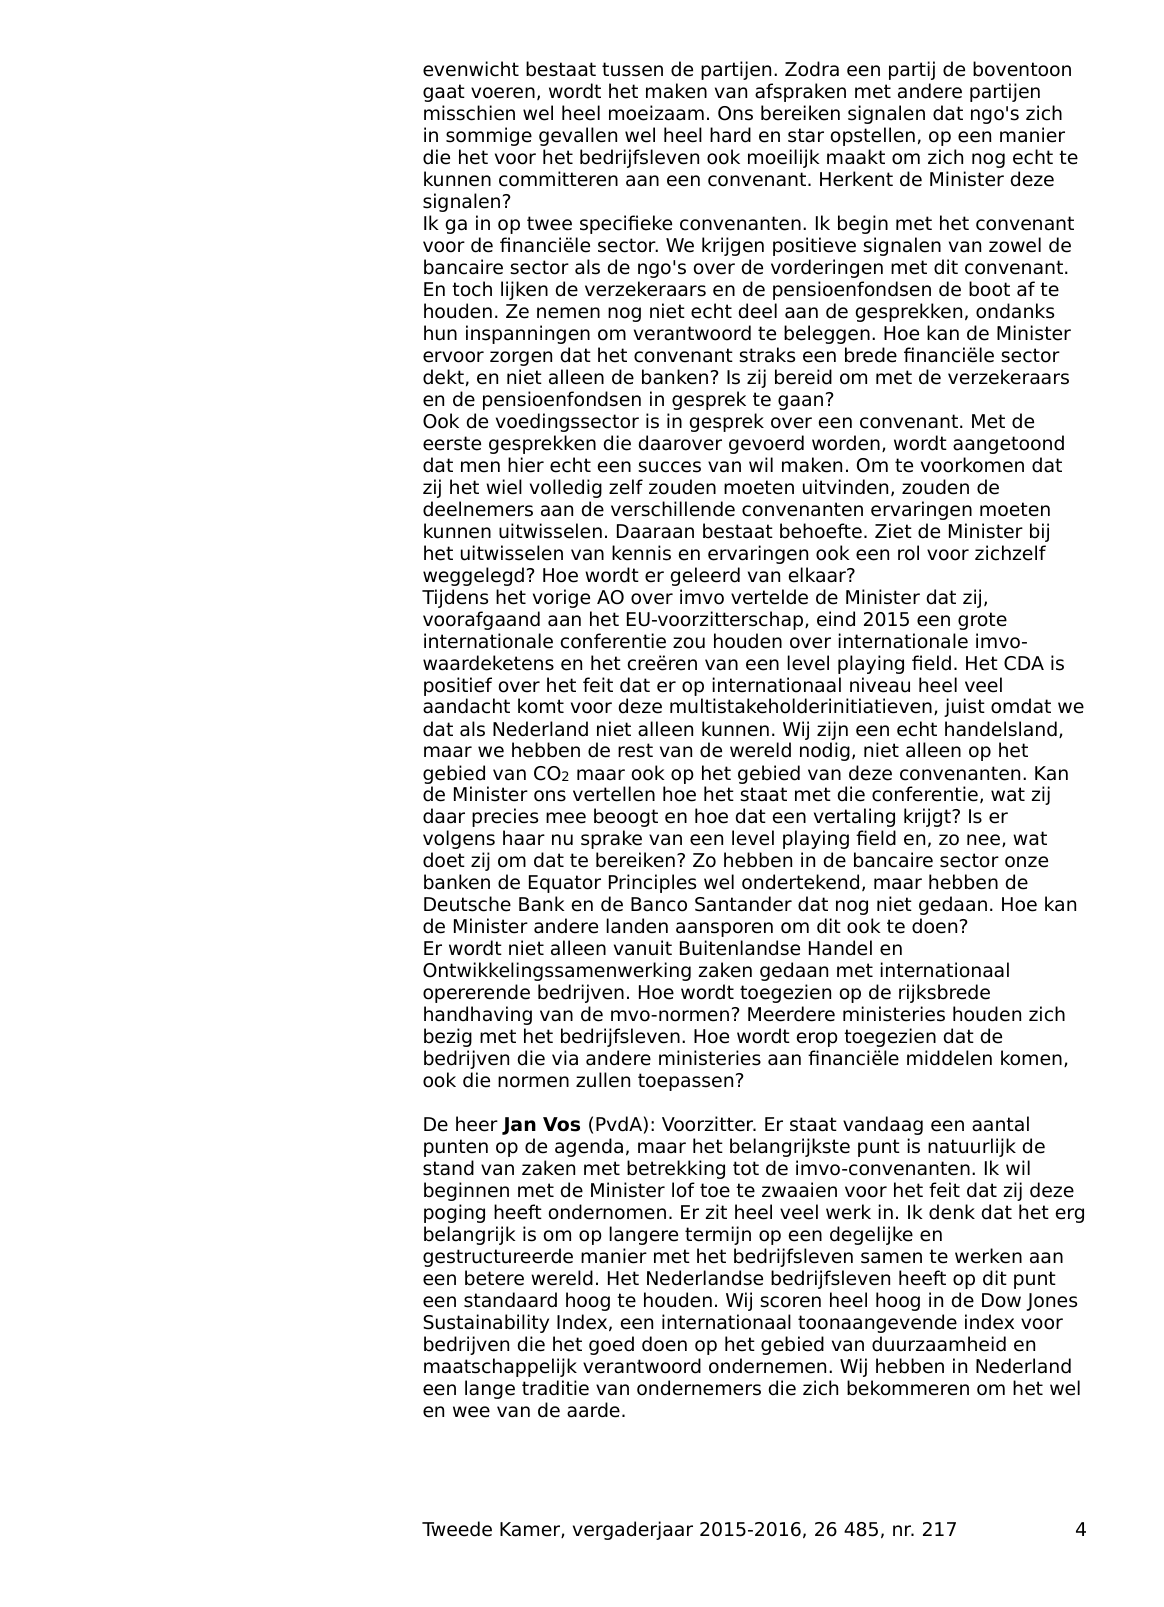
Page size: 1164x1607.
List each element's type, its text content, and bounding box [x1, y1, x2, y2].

text Ik ga in op twee specifieke convenanten. Ik begin met het convenant voor de financiële sector. We krijgen positieve signalen van zowel de bancaire sector als de ngo's over de vorderingen met dit convenant. En toch lijken de verzekeraars en de pensioenfondsen de boot af te houden. Ze nemen nog niet echt deel aan de gesprekken, ondanks hun inspanningen om verantwoord te beleggen. Hoe kan de Minister ervoor zorgen dat het convenant straks een brede financiële sector dekt, en niet alleen de banken? Is zij bereid om met de verzekeraars en de pensioenfondsen in gesprek te gaan? [422, 213, 1087, 411]
text De heer Jan Vos (PvdA): Voorzitter. Er staat vandaag een aantal punten op de agenda, maar het belangrijkste punt is natuurlijk de stand van zaken met betrekking tot de imvo-convenanten. Ik wil beginnen met de Minister lof toe te zwaaien voor het feit dat zij deze poging heeft ondernomen. Er zit heel veel werk in. Ik denk dat het erg belangrijk is om op langere termijn op een degelijke en gestructureerde manier met het bedrijfsleven samen te werken aan een betere wereld. Het Nederlandse bedrijfsleven heeft op dit punt een standaard hoog te houden. Wij scoren heel hoog in de Dow Jones Sustainability Index, een internationaal toonaangevende index voor bedrijven die het goed doen op het gebied van duurzaamheid en maatschappelijk verantwoord ondernemen. Wij hebben in Nederland een lange traditie van ondernemers die zich bekommeren om het wel en wee van de aarde. [422, 1114, 1087, 1422]
text Er wordt niet alleen vanuit Buitenlandse Handel en Ontwikkelingssamenwerking zaken gedaan met internationaal opererende bedrijven. Hoe wordt toegezien op de rijksbrede handhaving van de mvo-normen? Meerdere ministeries houden zich bezig met het bedrijfsleven. Hoe wordt erop toegezien dat de bedrijven die via andere ministeries aan financiële middelen komen, ook die normen zullen toepassen? [422, 938, 1087, 1092]
text Tijdens het vorige AO over imvo vertelde de Minister dat zij, voorafgaand aan het EU-voorzitterschap, eind 2015 een grote internationale conferentie zou houden over internationale imvo-waardeketens en het creëren van een level playing field. Het CDA is positief over het feit dat er op internationaal niveau heel veel aandacht komt voor deze multistakeholderinitiatieven, juist omdat we dat als Nederland niet alleen kunnen. Wij zijn een echt handelsland, maar we hebben de rest van de wereld nodig, niet alleen op het gebied van CO2 maar ook op het gebied van deze convenanten. Kan de Minister ons vertellen hoe het staat met die conferentie, wat zij daar precies mee beoogt en hoe dat een vertaling krijgt? Is er volgens haar nu sprake van een level playing field en, zo nee, wat doet zij om dat te bereiken? Zo hebben in de bancaire sector onze banken de Equator Principles wel ondertekend, maar hebben de Deutsche Bank en de Banco Santander dat nog niet gedaan. Hoe kan de Minister andere landen aansporen om dit ook te doen? [422, 587, 1087, 938]
text Ook de voedingssector is in gesprek over een convenant. Met de eerste gesprekken die daarover gevoerd worden, wordt aangetoond dat men hier echt een succes van wil maken. Om te voorkomen dat zij het wiel volledig zelf zouden moeten uitvinden, zouden de deelnemers aan de verschillende convenanten ervaringen moeten kunnen uitwisselen. Daaraan bestaat behoefte. Ziet de Minister bij het uitwisselen van kennis en ervaringen ook een rol voor zichzelf weggelegd? Hoe wordt er geleerd van elkaar? [422, 411, 1087, 587]
text evenwicht bestaat tussen de partijen. Zodra een partij de boventoon gaat voeren, wordt het maken van afspraken met andere partijen misschien wel heel moeizaam. Ons bereiken signalen dat ngo's zich in sommige gevallen wel heel hard en star opstellen, op een manier die het voor het bedrijfsleven ook moeilijk maakt om zich nog echt te kunnen committeren aan een convenant. Herkent de Minister deze signalen? [422, 59, 1087, 213]
